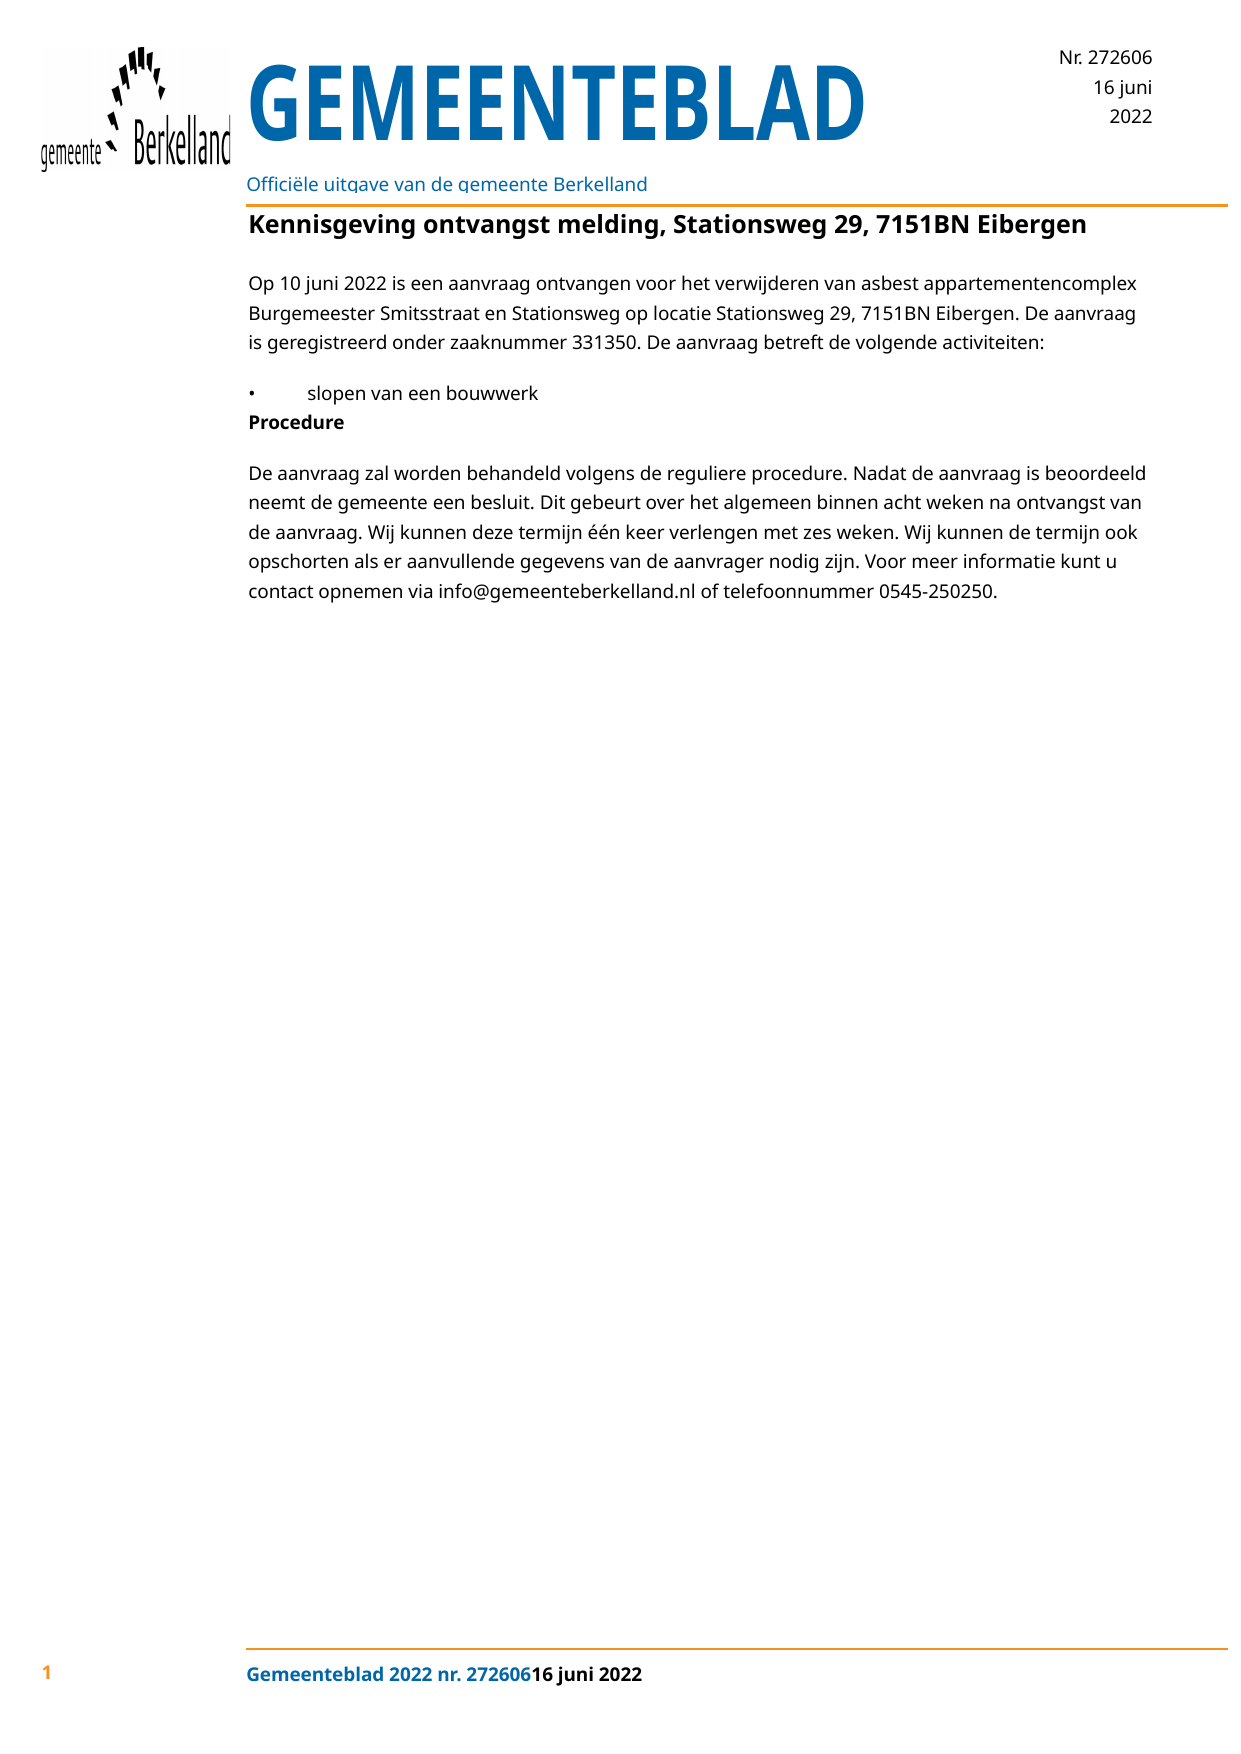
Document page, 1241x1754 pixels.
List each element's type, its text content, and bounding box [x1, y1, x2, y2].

text Procedure [248, 409, 1152, 435]
text Kennisgeving ontvangst melding, Stationsweg 29, 7151BN Eibergen [248, 207, 1152, 241]
text De aanvraag zal worden behandeld volgens de reguliere procedure. Nadat de aanvraag is beoordeeld neemt de gemeente een besluit. Dit gebeurt over het algemeen binnen acht weken na ontvangst van de aanvraag. Wij kunnen deze termijn één keer verlengen met zes weken. Wij kunnen de termijn ook opschorten als er aanvullende gegevens van de aanvrager nodig zijn. Voor meer informatie kunt u contact opnemen via info@gemeenteberkelland.nl of telefoonnummer 0545-250250. [248, 460, 1152, 604]
list slopen van een bouwwerk [248, 380, 1152, 406]
picture [41, 47, 231, 172]
text Op 10 juni 2022 is een aanvraag ontvangen voor het verwijderen van asbest appartementencomplex Burgemeester Smitsstraat en Stationsweg op locatie Stationsweg 29, 7151BN Eibergen. De aanvraag is geregistreerd onder zaaknummer 331350. De aanvraag betreft de volgende activiteiten: [248, 270, 1152, 355]
